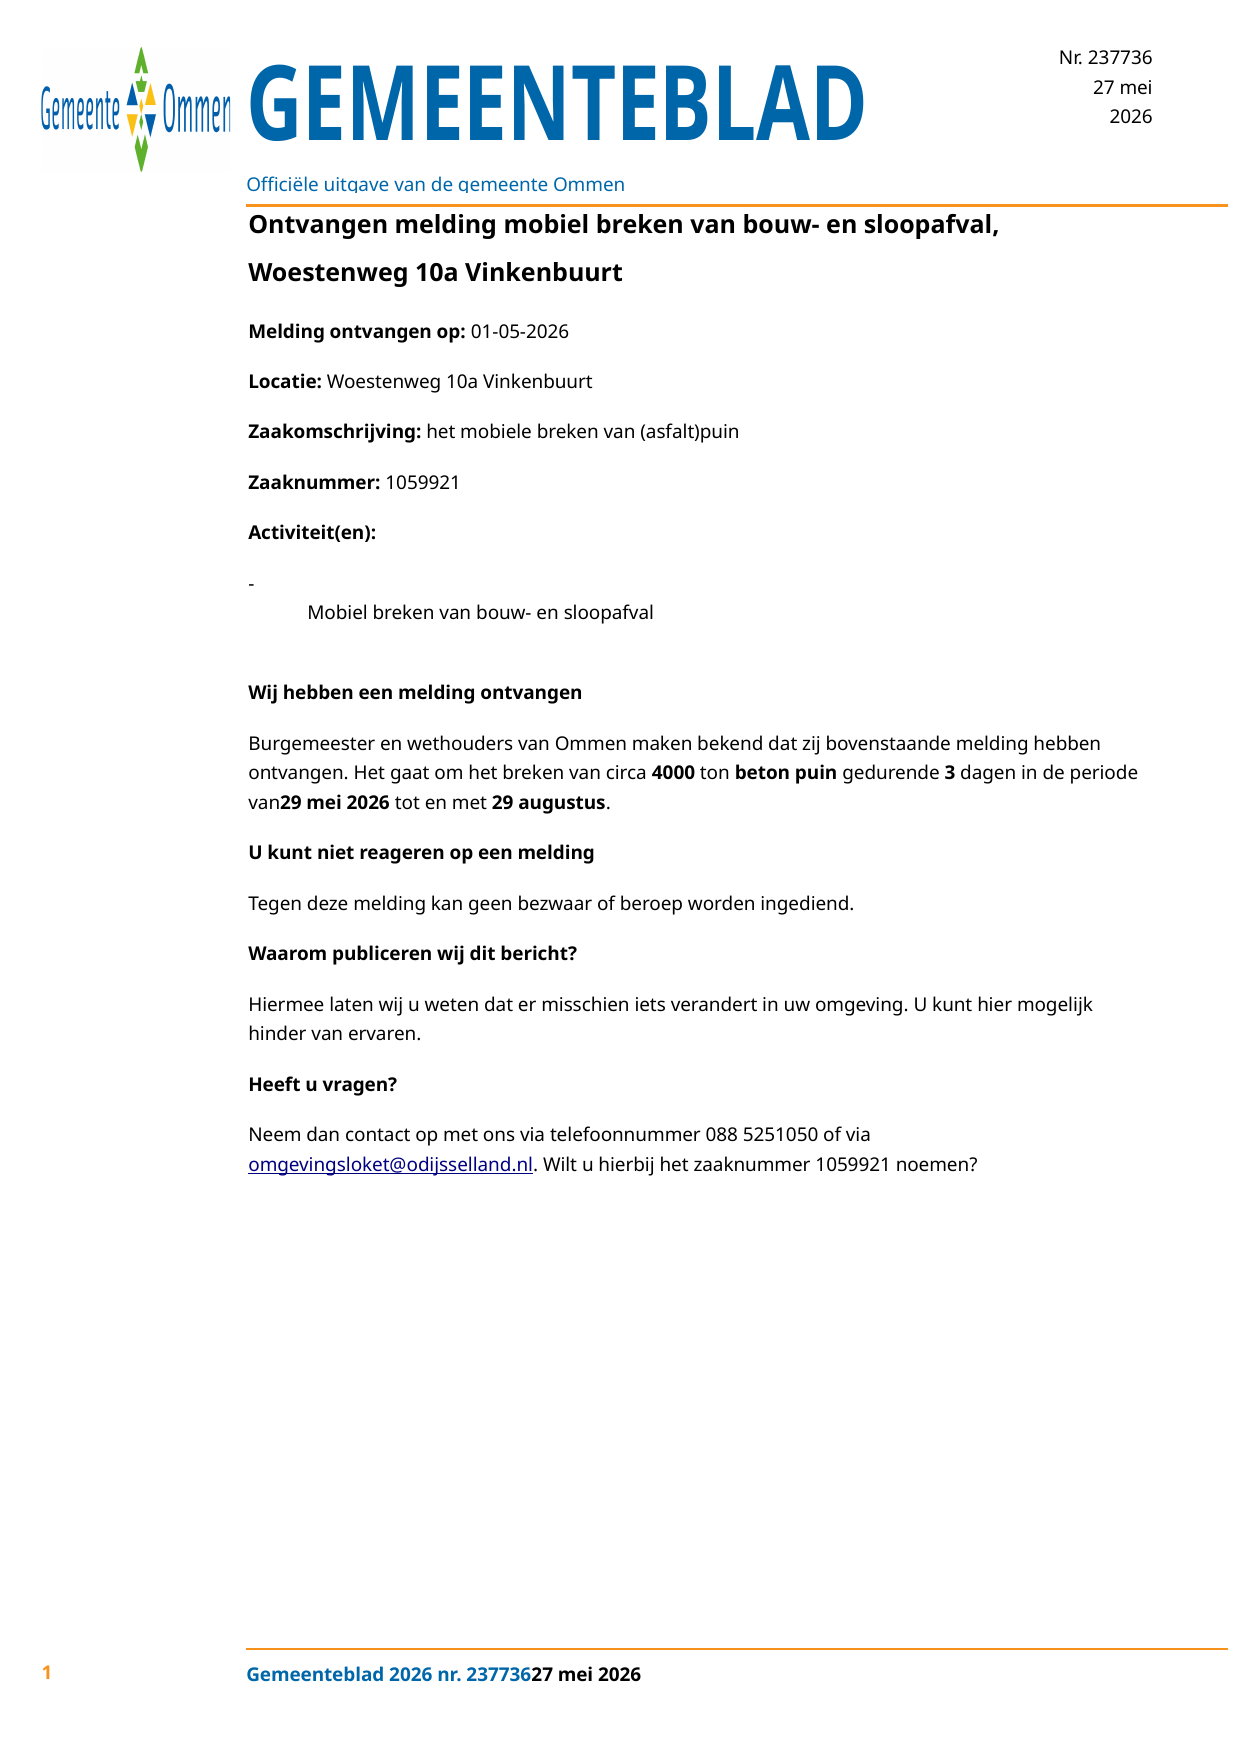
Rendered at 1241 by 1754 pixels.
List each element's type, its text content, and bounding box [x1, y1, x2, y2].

text Zaakomschrijving: het mobiele breken van (asfalt)puin [248, 419, 1152, 444]
text Activiteit(en): [248, 519, 1152, 545]
text Tegen deze melding kan geen bezwaar of beroep worden ingediend. [248, 890, 1152, 916]
text Zaaknummer: 1059921 [248, 469, 1152, 495]
text Waarom publiceren wij dit bericht? [248, 940, 1152, 966]
text Burgemeester en wethouders van Ommen maken bekend dat zij bovenstaande melding hebben ontvangen. Het gaat om het breken van circa 4000 ton beton puin gedurende 3 dagen in de periode van29 mei 2026 tot en met 29 augustus. [248, 730, 1152, 815]
text Locatie: Woestenweg 10a Vinkenbuurt [248, 368, 1152, 394]
text Ontvangen melding mobiel breken van bouw- en sloopafval, Woestenweg 10a Vinkenbuurt [248, 207, 1152, 288]
text Melding ontvangen op: 01-05-2026 [248, 318, 1152, 344]
text Hiermee laten wij u weten dat er misschien iets verandert in uw omgeving. U kunt hier mogelijk hinder van ervaren. [248, 991, 1152, 1046]
text Neem dan contact op met ons via telefoonnummer 088 5251050 of via omgevingsloket@odijsselland.nl. Wilt u hierbij het zaaknummer 1059921 noemen? [248, 1121, 1152, 1177]
text Wij hebben een melding ontvangen [248, 679, 1152, 705]
list Mobiel breken van bouw- en sloopafval [248, 599, 1152, 625]
text Heeft u vragen? [248, 1071, 1152, 1097]
text U kunt niet reageren op een melding [248, 839, 1152, 865]
picture [41, 47, 231, 172]
